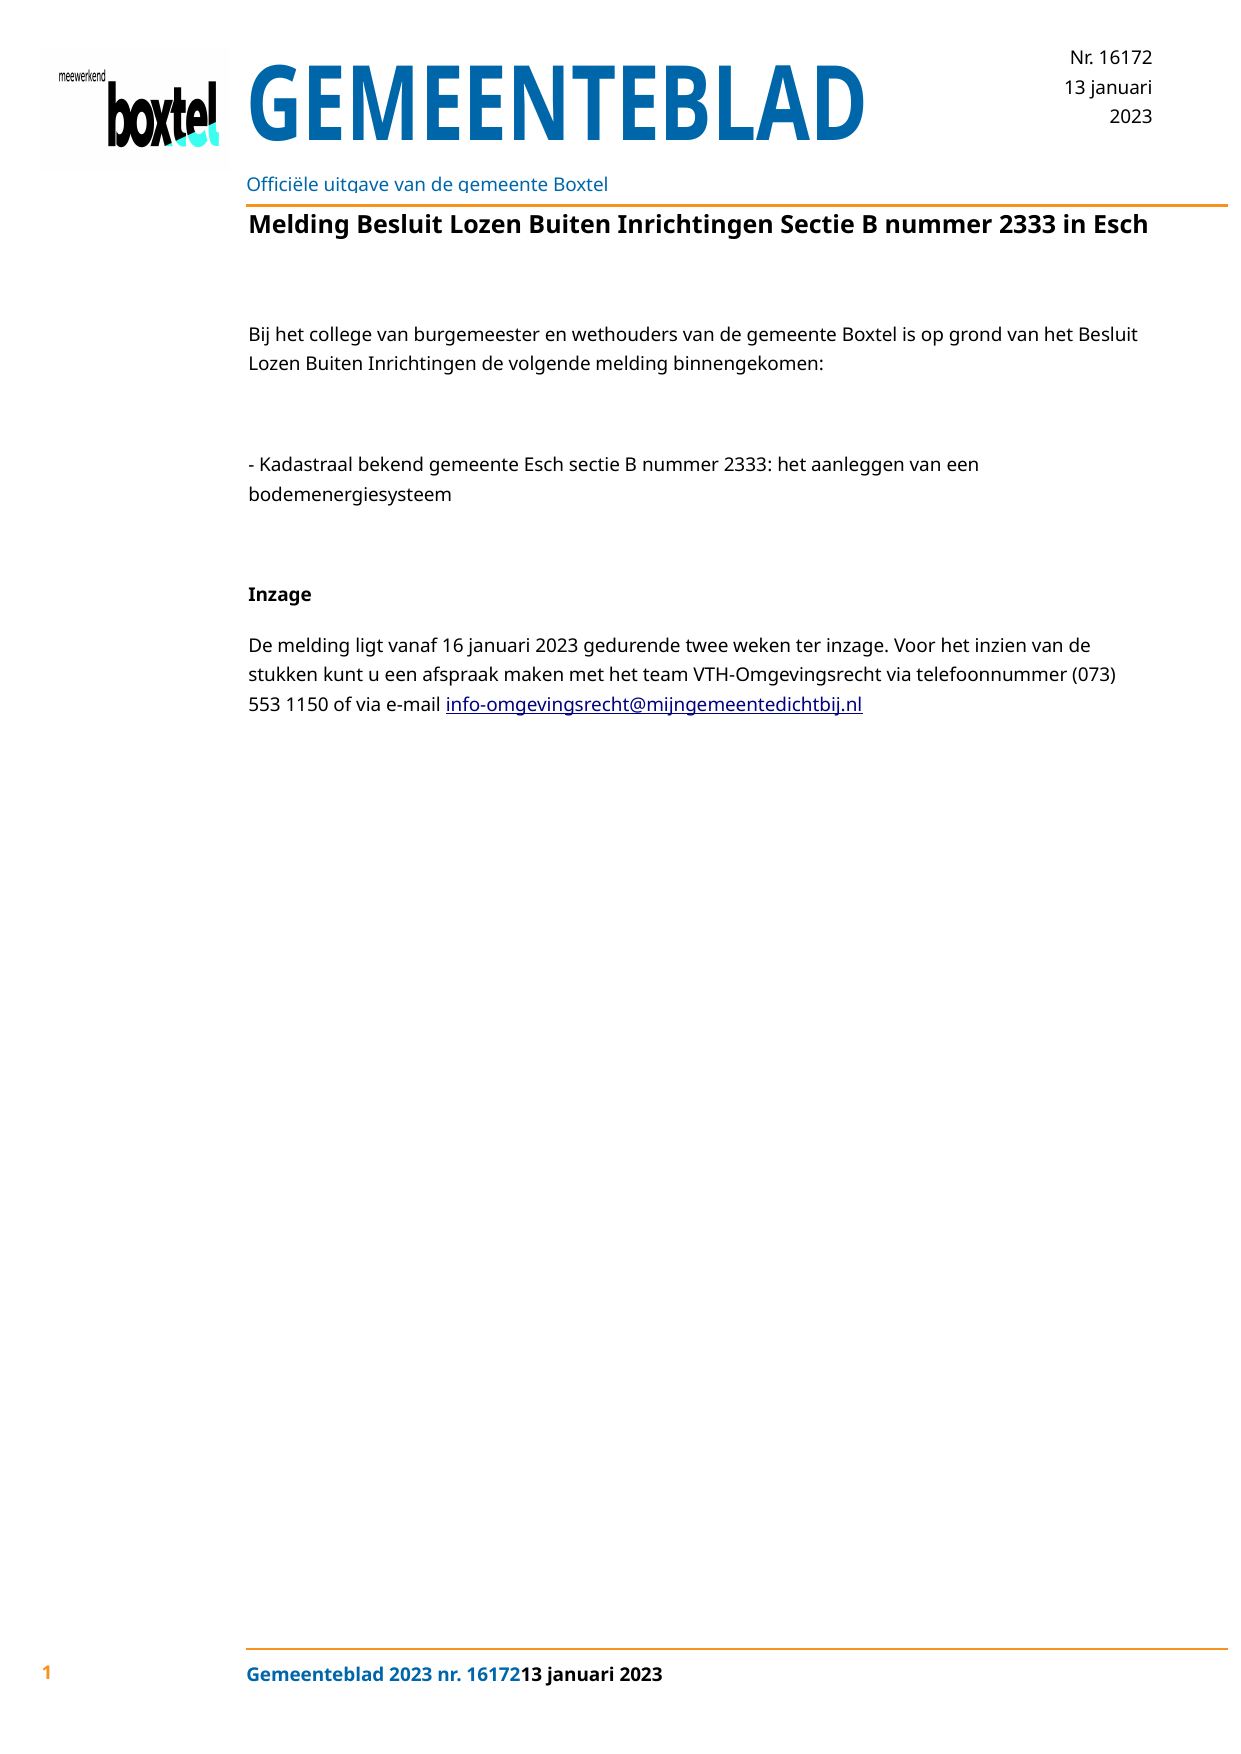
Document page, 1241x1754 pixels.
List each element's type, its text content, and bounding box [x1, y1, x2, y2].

text Inzage [248, 582, 1152, 607]
text - Kadastraal bekend gemeente Esch sectie B nummer 2333: het aanleggen van een bodemenergiesysteem [248, 451, 1152, 506]
text Bij het college van burgemeester en wethouders van de gemeente Boxtel is op grond van het Besluit Lozen Buiten Inrichtingen de volgende melding binnengekomen: [248, 321, 1152, 376]
text De melding ligt vanaf 16 januari 2023 gedurende twee weken ter inzage. Voor het inzien van de stukken kunt u een afspraak maken met het team VTH-Omgevingsrecht via telefoonnummer (073) 553 1150 of via e-mail info-omgevingsrecht@mijngemeentedichtbij.nl [248, 632, 1152, 717]
picture [41, 47, 231, 172]
text Melding Besluit Lozen Buiten Inrichtingen Sectie B nummer 2333 in Esch [248, 207, 1152, 241]
